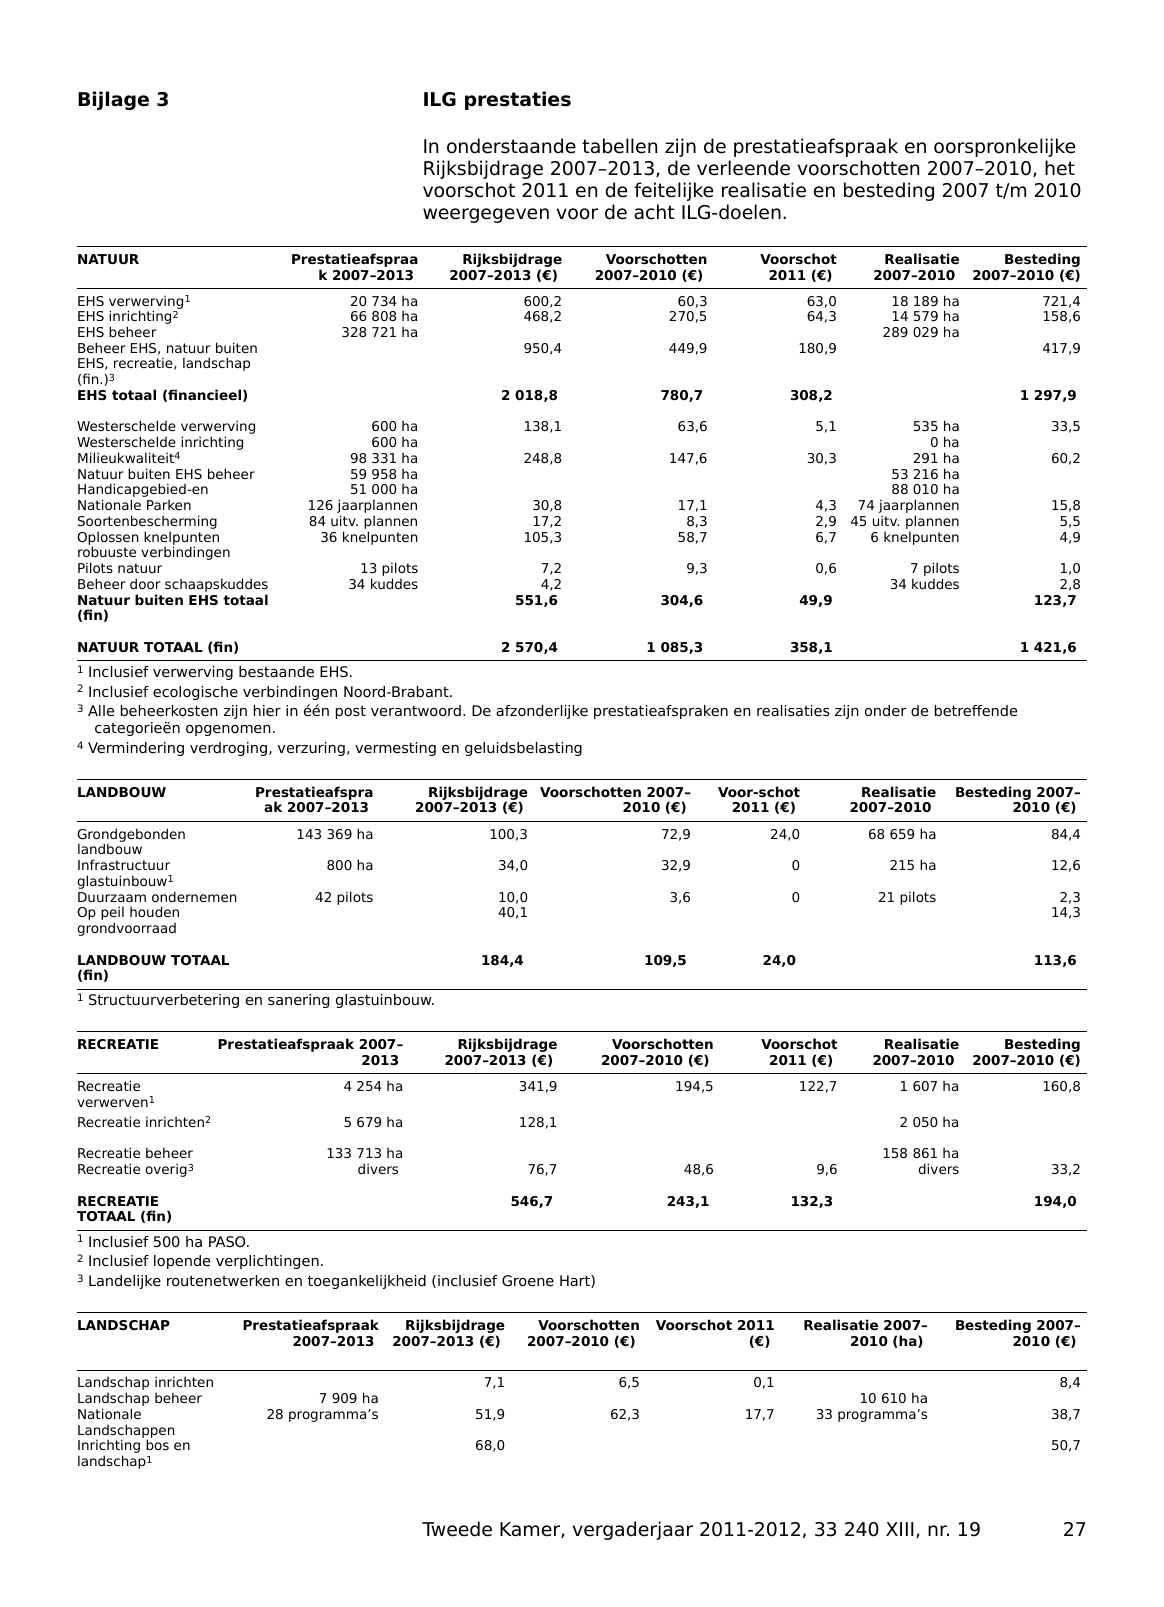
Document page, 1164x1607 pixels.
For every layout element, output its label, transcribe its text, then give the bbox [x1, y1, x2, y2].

table_cell 248,8 [424, 451, 568, 466]
table_cell [77, 1178, 211, 1193]
table_cell 7 pilots [843, 561, 965, 577]
table_cell [282, 388, 424, 403]
table_header Rijksbijdrage 2007–2013 (€) [424, 247, 568, 288]
table_cell Natuur buiten EHS totaal (fin) [77, 592, 282, 624]
table_cell 48,6 [563, 1162, 719, 1178]
table_cell 417,9 [965, 341, 1087, 388]
table_cell EHS inrichting2 [77, 309, 282, 325]
table_cell [843, 1178, 965, 1193]
table_cell 17,7 [646, 1407, 780, 1470]
table_cell LANDBOUW TOTAAL (fin) [77, 952, 245, 988]
table_cell 5,1 [713, 419, 843, 451]
table_cell 184,4 [379, 952, 534, 988]
table_cell 2,3 [942, 889, 1087, 905]
table_cell [568, 466, 713, 482]
table_cell [409, 1146, 563, 1162]
table_cell [228, 1371, 384, 1391]
table_cell 17,1 [568, 498, 713, 514]
table_cell [424, 466, 568, 482]
table_cell 8,4 [934, 1371, 1087, 1391]
table_cell 9,3 [568, 561, 713, 592]
table_cell [934, 1391, 1087, 1407]
table_cell 6 knelpunten [843, 529, 965, 561]
table_cell 128,1 [409, 1110, 563, 1146]
table_cell [228, 1438, 384, 1470]
table_cell [697, 905, 806, 937]
table_cell [563, 1178, 719, 1193]
table_cell 33,5 [965, 419, 1087, 451]
table_cell 64,3 [713, 309, 843, 325]
table_header Rijksbijdrage 2007–2013 (€) [379, 780, 534, 821]
table_cell 2 018,8 [424, 388, 568, 403]
table_cell [77, 404, 282, 419]
table_cell RECREATIE TOTAAL (fin) [77, 1194, 211, 1230]
table_cell 4,9 [965, 529, 1087, 561]
table_header Voorschot 2011 (€) [720, 1032, 843, 1073]
table_cell 2,8 [965, 577, 1087, 592]
table_cell 88 010 ha [843, 482, 965, 498]
table_cell 33,2 [965, 1162, 1087, 1178]
table_cell [409, 1178, 563, 1193]
table_cell 50,7 [934, 1438, 1087, 1470]
table_header Prestatieafspraak 2007–2013 [211, 1032, 409, 1073]
table_cell 551,6 [424, 592, 568, 624]
table_cell 1 607 ha [843, 1074, 965, 1110]
table_cell 721,4 [965, 289, 1087, 309]
table_cell 7,2 [424, 561, 568, 577]
table_cell [424, 404, 568, 419]
table_cell Duurzaam ondernemen [77, 889, 245, 905]
table_cell Landschap beheer [77, 1391, 228, 1407]
table_cell 132,3 [720, 1194, 843, 1230]
table_cell 1 Inclusief verwerving bestaande EHS. 2 Inclusief ecologische verbindingen Noord-Brabant. 3 Alle beheerkosten zijn hier in één post verantwoord. De afzonderlijke prestatieafspraken en realisaties zijn onder de betreffende categorieën opgenomen. 4 Vermindering verdroging, verzuring, vermesting en geluidsbelasting [77, 661, 1087, 757]
table_cell 780,7 [568, 388, 713, 403]
table_cell 2 570,4 [424, 640, 568, 660]
table_cell divers [211, 1162, 409, 1178]
table_cell Nationale Landschappen [77, 1407, 228, 1438]
table_cell [843, 592, 965, 624]
table_cell 20 734 ha [282, 289, 424, 309]
table_header Prestatieafspraak 2007–2013 [245, 780, 379, 821]
table_cell 42 pilots [245, 889, 379, 905]
table_cell EHS totaal (financieel) [77, 388, 282, 403]
table_cell [720, 1146, 843, 1162]
table_cell 30,3 [713, 451, 843, 466]
table_cell 40,1 [379, 905, 534, 937]
table_header Realisatie 2007–2010 [806, 780, 942, 821]
table_cell 63,6 [568, 419, 713, 451]
table_cell 24,0 [697, 952, 806, 988]
table_cell Landschap inrichten [77, 1371, 228, 1391]
table_cell Op peil houden grondvoorraad [77, 905, 245, 937]
table_cell 1,0 [965, 561, 1087, 577]
table_cell [843, 640, 965, 660]
table_cell 14 579 ha [843, 309, 965, 325]
table_header Prestatieafspraak 2007–2013 [282, 247, 424, 288]
table_cell 51 000 ha [282, 482, 424, 498]
table_cell 0 [697, 889, 806, 905]
table_cell [282, 624, 424, 639]
table_cell Westerschelde verwerving [77, 419, 282, 435]
table_cell 72,9 [534, 822, 697, 858]
table_cell [568, 482, 713, 498]
table_cell 30,8 [424, 498, 568, 514]
table_cell [942, 937, 1087, 952]
table_cell 1 297,9 [965, 388, 1087, 403]
table_cell 126 jaarplannen [282, 498, 424, 514]
table_cell 270,5 [568, 309, 713, 325]
table_header Voorschotten 2007–2010 (€) [534, 780, 697, 821]
table_cell 341,9 [409, 1074, 563, 1110]
table_cell [245, 937, 379, 952]
table_cell 143 369 ha [245, 822, 379, 858]
table_cell 63,0 [713, 289, 843, 309]
table_cell [780, 1371, 933, 1391]
table_cell [965, 482, 1087, 498]
table_cell [713, 482, 843, 498]
table_cell Recreatie overig3 [77, 1162, 211, 1178]
table_cell 0 ha [843, 435, 965, 451]
table_cell EHS beheer [77, 325, 282, 341]
table_cell [534, 937, 697, 952]
table_cell 158,6 [965, 309, 1087, 325]
table_cell Inrichting bos en landschap1 [77, 1438, 228, 1470]
table_cell 123,7 [965, 592, 1087, 624]
table_cell 59 958 ha [282, 466, 424, 482]
table_cell 194,0 [965, 1194, 1087, 1230]
table_header Voorschotten 2007–2010 (€) [568, 247, 713, 288]
table_cell 600 ha [282, 435, 424, 451]
table_cell [713, 466, 843, 482]
table_cell 53 216 ha [843, 466, 965, 482]
table_cell 100,3 [379, 822, 534, 858]
table_cell 21 pilots [806, 889, 942, 905]
table_cell 76,7 [409, 1162, 563, 1178]
table_cell 24,0 [697, 822, 806, 858]
table_cell Recreatie beheer [77, 1146, 211, 1162]
table_cell 60,2 [965, 451, 1087, 466]
table_cell 74 jaarplannen [843, 498, 965, 514]
table_cell 158 861 ha [843, 1146, 965, 1162]
table_cell 58,7 [568, 529, 713, 561]
table_cell 4 254 ha [211, 1074, 409, 1110]
table_cell 138,1 [424, 419, 568, 451]
table_cell 133 713 ha [211, 1146, 409, 1162]
table_cell [424, 325, 568, 341]
table_cell 34,0 [379, 858, 534, 889]
table_cell [245, 905, 379, 937]
table_cell [568, 624, 713, 639]
table_cell [211, 1194, 409, 1230]
table_cell Westerschelde inrichting [77, 435, 282, 451]
table_cell 13 pilots [282, 561, 424, 577]
table_header Prestatieafspraak 2007–2013 [228, 1313, 384, 1369]
table_cell 10,0 [379, 889, 534, 905]
table_cell 5 679 ha [211, 1110, 409, 1146]
table_cell 105,3 [424, 529, 568, 561]
table_cell 109,5 [534, 952, 697, 988]
table_cell 600,2 [424, 289, 568, 309]
table_cell 15,8 [965, 498, 1087, 514]
table_cell 535 ha [843, 419, 965, 435]
table_cell 66 808 ha [282, 309, 424, 325]
table_cell 33 programma’s [780, 1407, 933, 1438]
table_cell 215 ha [806, 858, 942, 889]
table_header Besteding 2007–2010 (€) [965, 247, 1087, 288]
table_cell [568, 404, 713, 419]
table_cell 0,6 [713, 561, 843, 592]
table_cell [780, 1438, 933, 1470]
table_cell 468,2 [424, 309, 568, 325]
table_header Voorschotten 2007–2010 (€) [511, 1313, 646, 1369]
table_cell 1 Structuurverbetering en sanering glastuinbouw. [77, 990, 1087, 1009]
table_cell 49,9 [713, 592, 843, 624]
table_cell Beheer door schaapskuddes [77, 577, 282, 592]
table_cell Natuur buiten EHS beheer [77, 466, 282, 482]
table_cell 3,6 [534, 889, 697, 905]
table_header Realisatie 2007–2010 [843, 1032, 965, 1073]
table_header Besteding 2007–2010 (€) [942, 780, 1087, 821]
table_cell [282, 341, 424, 388]
table_header RECREATIE [77, 1032, 211, 1073]
table_cell 4,3 [713, 498, 843, 514]
table_cell 291 ha [843, 451, 965, 466]
table_cell 160,8 [965, 1074, 1087, 1146]
table_cell [568, 325, 713, 341]
table_cell [843, 404, 965, 419]
table_cell Infrastructuur glastuinbouw1 [77, 858, 245, 889]
table_cell 600 ha [282, 419, 424, 435]
table_header Besteding 2007–2010 (€) [965, 1032, 1087, 1073]
table_cell 2 050 ha [843, 1110, 965, 1146]
table_cell [511, 1391, 646, 1407]
table_cell [965, 1146, 1087, 1162]
table_cell 7 909 ha [228, 1391, 384, 1407]
table_cell 1 421,6 [965, 640, 1087, 660]
table_cell 0 [697, 858, 806, 889]
table_cell 68 659 ha [806, 822, 942, 858]
table_cell 32,9 [534, 858, 697, 889]
table_cell Recreatie inrichten2 [77, 1110, 211, 1146]
table_cell [720, 1178, 843, 1193]
table_cell [843, 388, 965, 403]
table_cell 1 Inclusief 500 ha PASO. 2 Inclusief lopende verplichtingen. 3 Landelijke routenetwerken en toegankelijkheid (inclusief Groene Hart) [77, 1231, 1087, 1290]
table_header Rijksbijdrage 2007–2013 (€) [385, 1313, 511, 1369]
table_cell [843, 624, 965, 639]
table_header LANDSCHAP [77, 1313, 228, 1369]
table_cell 243,1 [563, 1194, 719, 1230]
table_cell [965, 1178, 1087, 1193]
table_cell 34 kuddes [282, 577, 424, 592]
table_cell 62,3 [511, 1407, 646, 1470]
table_cell 28 programma’s [228, 1407, 384, 1438]
table_cell NATUUR TOTAAL (fin) [77, 640, 282, 660]
table_cell [424, 482, 568, 498]
table_header Rijksbijdrage 2007–2013 (€) [409, 1032, 563, 1073]
table_cell 194,5 [563, 1074, 719, 1146]
table_cell [843, 341, 965, 388]
table_cell [806, 937, 942, 952]
table_header NATUUR [77, 247, 282, 288]
table_cell Milieukwaliteit4 [77, 451, 282, 466]
table_cell 546,7 [409, 1194, 563, 1230]
table_cell 10 610 ha [780, 1391, 933, 1407]
table_cell [806, 952, 942, 988]
table_cell [843, 1194, 965, 1230]
table_cell [379, 937, 534, 952]
table_header Voorschot 2011 (€) [713, 247, 843, 288]
table_header Voorschotten 2007–2010 (€) [563, 1032, 719, 1073]
table_cell [282, 404, 424, 419]
table_cell [211, 1178, 409, 1193]
table_header Voor-schot 2011 (€) [697, 780, 806, 821]
table_cell 18 189 ha [843, 289, 965, 309]
table_cell 84 uitv. plannen [282, 514, 424, 529]
table_cell Recreatie verwerven1 [77, 1074, 211, 1110]
table_cell 12,6 [942, 858, 1087, 889]
table_header Realisatie 2007–2010 [843, 247, 965, 288]
table_cell [697, 937, 806, 952]
table_cell Soortenbescherming [77, 514, 282, 529]
table_cell 180,9 [713, 341, 843, 388]
table_cell 328 721 ha [282, 325, 424, 341]
table_cell 950,4 [424, 341, 568, 388]
table_cell [965, 325, 1087, 341]
table_cell divers [843, 1162, 965, 1178]
table_cell 147,6 [568, 451, 713, 466]
subtitle Bijlage 3 ILG prestaties [77, 89, 1087, 111]
table_cell 84,4 [942, 822, 1087, 858]
table_cell Beheer EHS, natuur buiten EHS, recreatie, landschap (fin.)3 [77, 341, 282, 388]
table_cell Pilots natuur [77, 561, 282, 577]
table_cell [282, 640, 424, 660]
table_cell 38,7 [934, 1407, 1087, 1438]
table_cell 14,3 [942, 905, 1087, 937]
table_cell 358,1 [713, 640, 843, 660]
text In onderstaande tabellen zijn de prestatieafspraak en oorspronkelijke Rijksbijdrage 2007–2013, de verleende voorschotten 2007–2010, het voorschot 2011 en de feitelijke realisatie en besteding 2007 t/m 2010 weergegeven voor de acht ILG-doelen. [422, 136, 1087, 224]
table_cell 308,2 [713, 388, 843, 403]
table_cell 0,1 [646, 1371, 780, 1391]
table_cell 4,2 [424, 577, 568, 592]
table_header LANDBOUW [77, 780, 245, 821]
table_cell [77, 624, 282, 639]
table_cell 6,7 [713, 529, 843, 561]
table_cell [424, 624, 568, 639]
table_cell 17,2 [424, 514, 568, 529]
table_header Besteding 2007–2010 (€) [934, 1313, 1087, 1369]
table_cell 122,7 [720, 1074, 843, 1146]
table_cell Nationale Parken [77, 498, 282, 514]
table_cell 1 085,3 [568, 640, 713, 660]
table_cell [563, 1146, 719, 1162]
table_cell 45 uitv. plannen [843, 514, 965, 529]
table_cell 7,1 [385, 1371, 511, 1391]
table_cell Grondgebonden landbouw [77, 822, 245, 858]
table_cell [646, 1391, 780, 1407]
table_cell 289 029 ha [843, 325, 965, 341]
table_cell 60,3 [568, 289, 713, 309]
table_cell Oplossen knelpunten robuuste verbindingen [77, 529, 282, 561]
table_cell [282, 592, 424, 624]
table_cell [713, 325, 843, 341]
table_cell Handicapgebied-en [77, 482, 282, 498]
table_cell [965, 466, 1087, 482]
table_cell 113,6 [942, 952, 1087, 988]
table_cell [385, 1391, 511, 1407]
table_cell [713, 624, 843, 639]
table_header Voorschot 2011 (€) [646, 1313, 780, 1369]
table_cell [965, 404, 1087, 419]
table_cell 449,9 [568, 341, 713, 388]
table_cell 9,6 [720, 1162, 843, 1178]
table_cell [965, 624, 1087, 639]
table_cell [77, 937, 245, 952]
table_cell EHS verwerving1 [77, 289, 282, 309]
table_cell 36 knelpunten [282, 529, 424, 561]
table_cell 304,6 [568, 592, 713, 624]
table_cell 800 ha [245, 858, 379, 889]
table_cell 51,9 [385, 1407, 511, 1438]
table_cell [245, 952, 379, 988]
table_cell [534, 905, 697, 937]
table_cell 5,5 [965, 514, 1087, 529]
table_cell 68,0 [385, 1438, 511, 1470]
table_cell 2,9 [713, 514, 843, 529]
table_cell 8,3 [568, 514, 713, 529]
table_cell 98 331 ha [282, 451, 424, 466]
table_cell 34 kuddes [843, 577, 965, 592]
table_header Realisatie 2007–2010 (ha) [780, 1313, 933, 1369]
table_cell 6,5 [511, 1371, 646, 1391]
table_cell [806, 905, 942, 937]
table_cell [713, 404, 843, 419]
